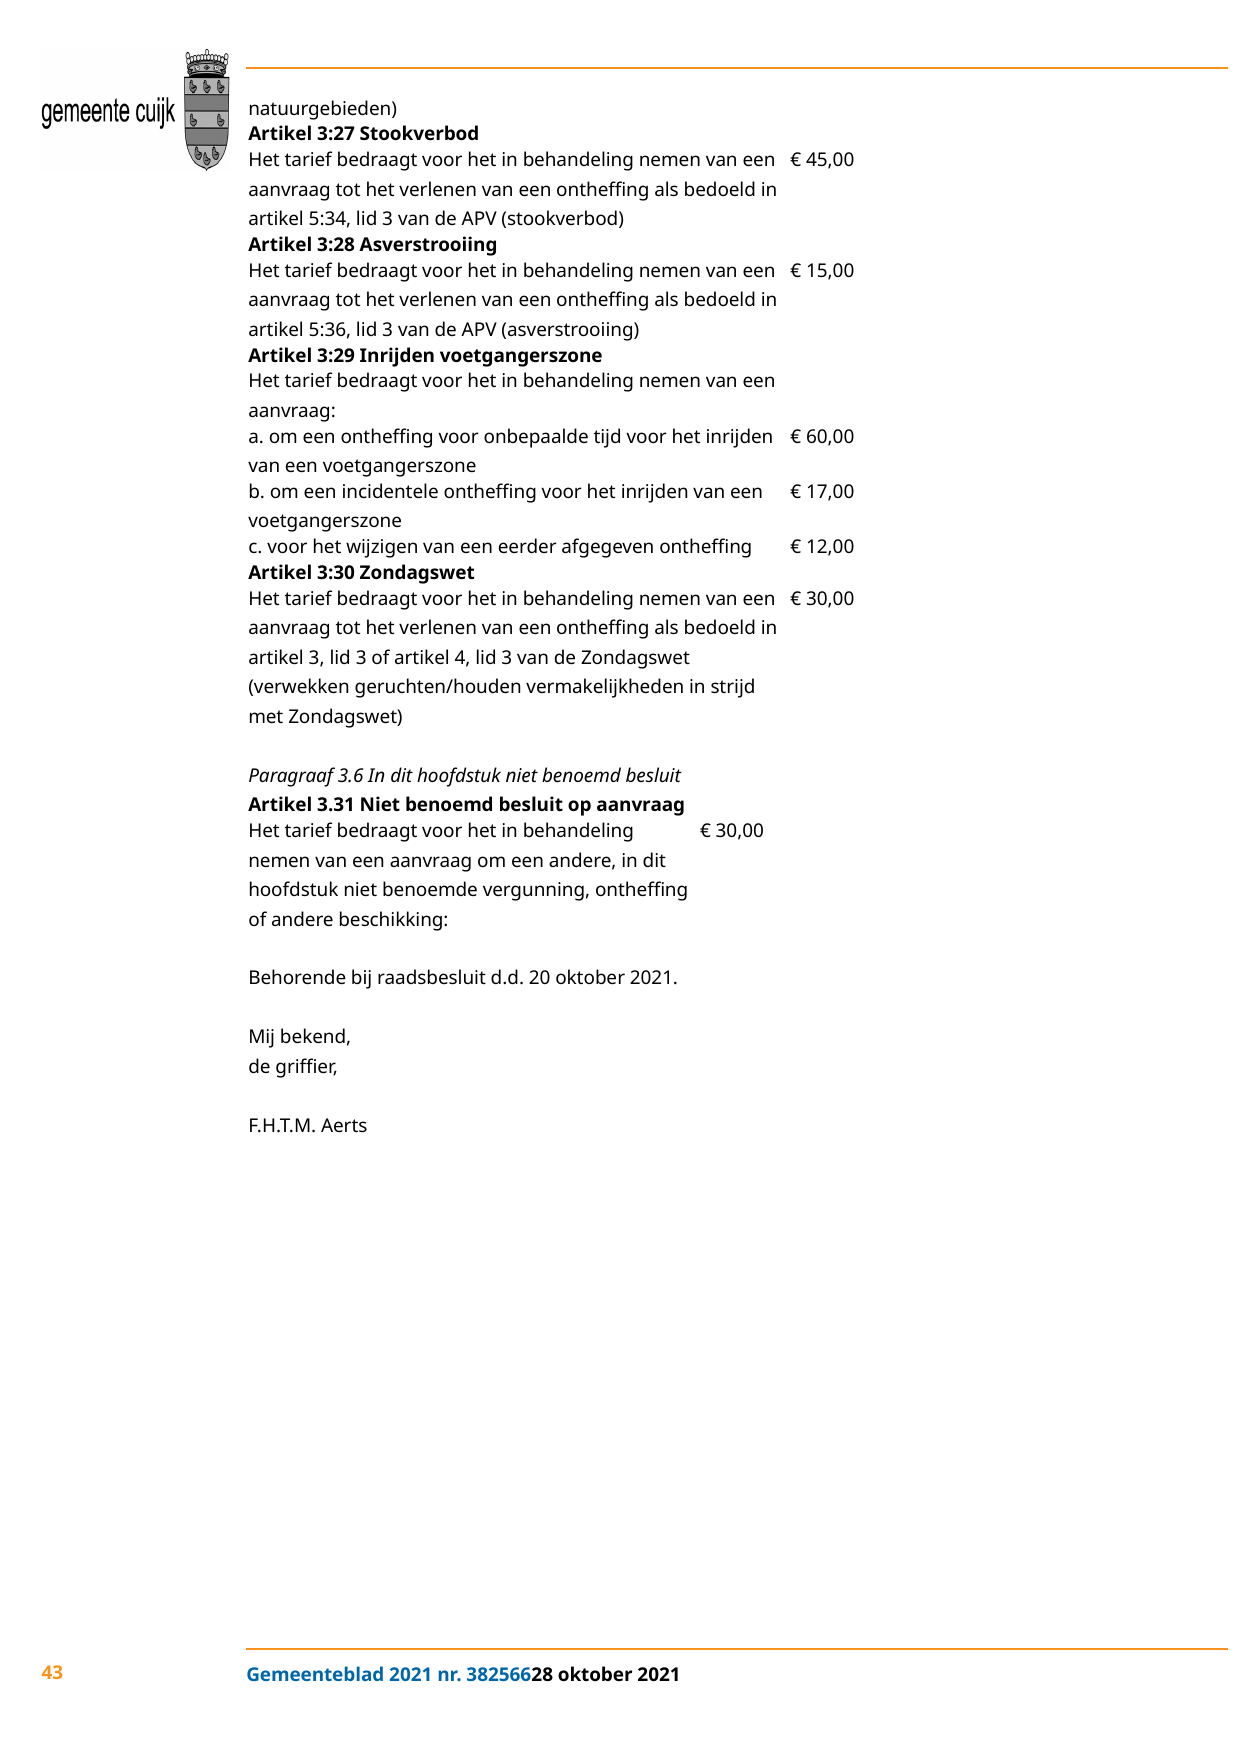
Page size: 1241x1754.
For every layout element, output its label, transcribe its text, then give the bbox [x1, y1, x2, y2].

table_cell [790, 121, 1152, 146]
table_header [700, 791, 1152, 817]
table_cell b. om een incidentele ontheffing voor het inrijden van een voetgangerszone [248, 478, 790, 533]
table_cell [790, 342, 1152, 367]
table_cell Artikel 3:30 Zondagswet [248, 559, 790, 585]
text de griffier, [248, 1053, 1152, 1079]
text Mij bekend, [248, 1024, 1152, 1049]
table_cell € 60,00 [790, 423, 1152, 478]
table_cell Het tarief bedraagt voor het in behandeling nemen van een aanvraag tot het verlenen van een ontheffing als bedoeld in artikel 5:34, lid 3 van de APV (stookverbod) [248, 146, 790, 231]
picture [41, 47, 231, 172]
table_cell € 30,00 [790, 585, 1152, 729]
table_cell [790, 231, 1152, 257]
table_cell € 45,00 [790, 146, 1152, 231]
table_cell € 17,00 [790, 478, 1152, 533]
table_cell Artikel 3:27 Stookverbod [248, 121, 790, 146]
table_cell Het tarief bedraagt voor het in behandeling nemen van een aanvraag tot het verlenen van een ontheffing als bedoeld in artikel 5:36, lid 3 van de APV (asverstrooiing) [248, 257, 790, 342]
table_cell Artikel 3:29 Inrijden voetgangerszone [248, 342, 790, 367]
table_cell € 12,00 [790, 534, 1152, 559]
table_cell Het tarief bedraagt voor het in behandeling nemen van een aanvraag om een andere, in dit hoofdstuk niet benoemde vergunning, ontheffing of andere beschikking: [248, 817, 700, 932]
table_header Artikel 3.31 Niet benoemd besluit op aanvraag [248, 791, 700, 817]
text Paragraaf 3.6 In dit hoofdstuk niet benoemd besluit [248, 762, 1152, 787]
table_cell [790, 95, 1152, 121]
text F.H.T.M. Aerts [248, 1112, 1152, 1138]
table_cell [790, 368, 1152, 423]
table_cell € 15,00 [790, 257, 1152, 342]
table_cell [790, 559, 1152, 585]
table_cell c. voor het wijzigen van een eerder afgegeven ontheffing [248, 534, 790, 559]
text Behorende bij raadsbesluit d.d. 20 oktober 2021. [248, 964, 1152, 990]
table_cell Het tarief bedraagt voor het in behandeling nemen van een aanvraag: [248, 368, 790, 423]
table_cell Artikel 3:28 Asverstrooiing [248, 231, 790, 257]
table_cell a. om een ontheffing voor onbepaalde tijd voor het inrijden van een voetgangerszone [248, 423, 790, 478]
table_cell € 30,00 [700, 817, 1152, 932]
table_cell Het tarief bedraagt voor het in behandeling nemen van een aanvraag tot het verlenen van een ontheffing als bedoeld in artikel 3, lid 3 of artikel 4, lid 3 van de Zondagswet (verwekken geruchten/houden vermakelijkheden in strijd met Zondagswet) [248, 585, 790, 729]
table_cell natuurgebieden) [248, 95, 790, 121]
